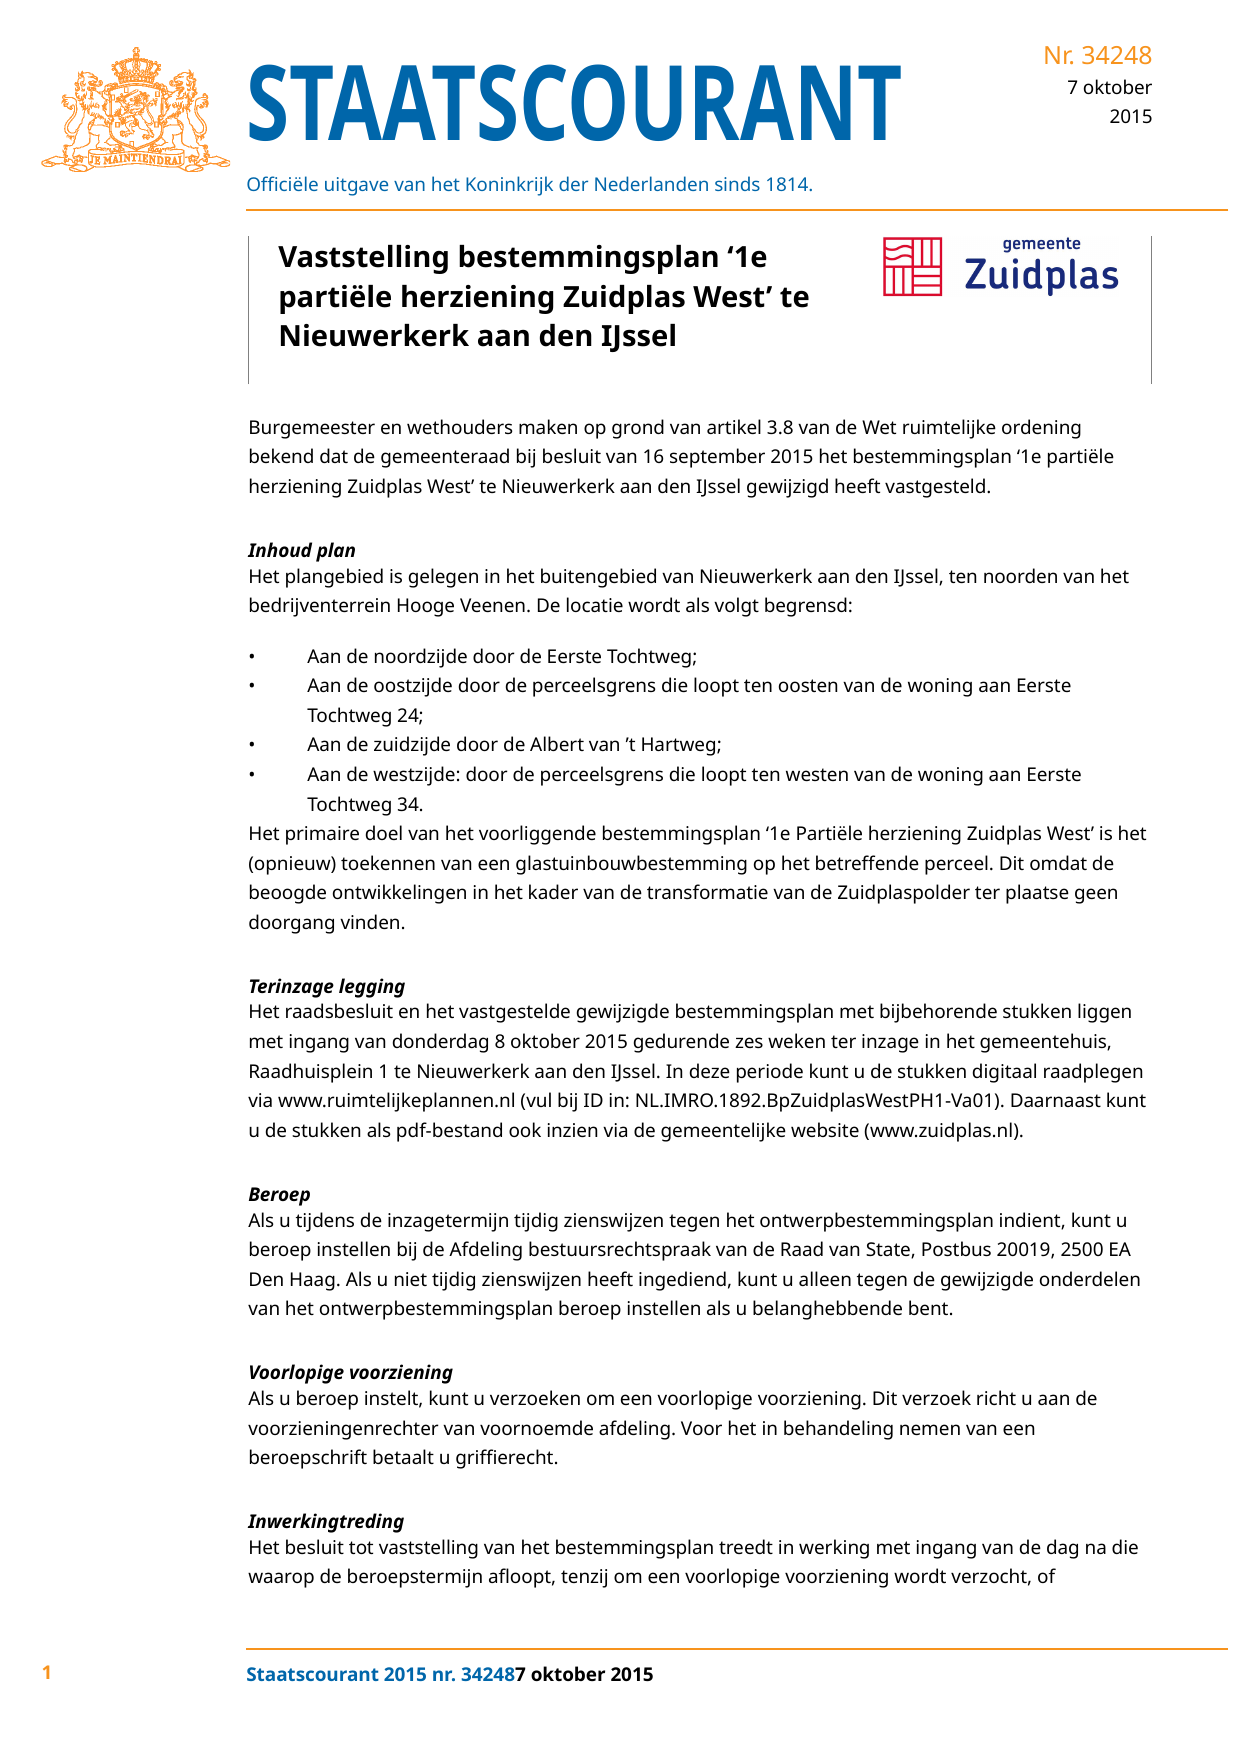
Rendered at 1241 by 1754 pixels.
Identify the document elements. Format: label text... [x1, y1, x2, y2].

picture [882, 236, 1119, 297]
text Als u tijdens de inzagetermijn tijdig zienswijzen tegen het ontwerpbestemmingsplan indient, kunt u beroep instellen bij de Afdeling bestuursrechtspraak van de Raad van State, Postbus 20019, 2500 EA Den Haag. Als u niet tijdig zienswijzen heeft ingediend, kunt u alleen tegen de gewijzigde onderdelen van het ontwerpbestemmingsplan beroep instellen als u belanghebbende bent. [248, 1207, 1152, 1321]
text Inhoud plan [248, 537, 1152, 563]
table_header Vaststelling bestemmingsplan ‘1e partiële herziening Zuidplas West’ te Nieuwerkerk aan den IJssel [249, 236, 850, 384]
text Het primaire doel van het voorliggende bestemmingsplan ‘1e Partiële herziening Zuidplas West’ is het (opnieuw) toekennen van een glastuinbouwbestemming op het betreffende perceel. Dit omdat de beoogde ontwikkelingen in het kader van de transformatie van de Zuidplaspolder ter plaatse geen doorgang vinden. [248, 820, 1152, 935]
list Aan de oostzijde door de perceelsgrens die loopt ten oosten van de woning aan Eerste Tochtweg 24; [248, 672, 1152, 728]
text Voorlopige voorziening [248, 1359, 1152, 1385]
text Inwerkingtreding [248, 1508, 1152, 1534]
text Het plangebied is gelegen in het buitengebied van Nieuwerkerk aan den IJssel, ten noorden van het bedrijventerrein Hooge Veenen. De locatie wordt als volgt begrensd: [248, 563, 1152, 618]
text Het besluit tot vaststelling van het bestemmingsplan treedt in werking met ingang van de dag na die waarop de beroepstermijn afloopt, tenzij om een voorlopige voorziening wordt verzocht, of [248, 1534, 1152, 1589]
text Burgemeester en wethouders maken op grond van artikel 3.8 van de Wet ruimtelijke ordening bekend dat de gemeenteraad bij besluit van 16 september 2015 het bestemmingsplan ‘1e partiële herziening Zuidplas West’ te Nieuwerkerk aan den IJssel gewijzigd heeft vastgesteld. [248, 414, 1152, 499]
table_header [850, 236, 1151, 384]
text Beroep [248, 1181, 1152, 1207]
list Aan de noordzijde door de Eerste Tochtweg; [248, 643, 1152, 668]
text Het raadsbesluit en het vastgestelde gewijzigde bestemmingsplan met bijbehorende stukken liggen met ingang van donderdag 8 oktober 2015 gedurende zes weken ter inzage in het gemeentehuis, Raadhuisplein 1 te Nieuwerkerk aan den IJssel. In deze periode kunt u de stukken digitaal raadplegen via www.ruimtelijkeplannen.nl (vul bij ID in: NL.IMRO.1892.BpZuidplasWestPH1-Va01). Daarnaast kunt u de stukken als pdf-bestand ook inzien via de gemeentelijke website (www.zuidplas.nl). [248, 999, 1152, 1143]
list Aan de zuidzijde door de Albert van ’t Hartweg; [248, 732, 1152, 757]
text Als u beroep instelt, kunt u verzoeken om een voorlopige voorziening. Dit verzoek richt u aan de voorzieningenrechter van voornoemde afdeling. Voor het in behandeling nemen van een beroepschrift betaalt u griffierecht. [248, 1385, 1152, 1470]
picture [41, 47, 231, 172]
list Aan de westzijde: door de perceelsgrens die loopt ten westen van de woning aan Eerste Tochtweg 34. [248, 761, 1152, 816]
text Terinzage legging [248, 973, 1152, 999]
